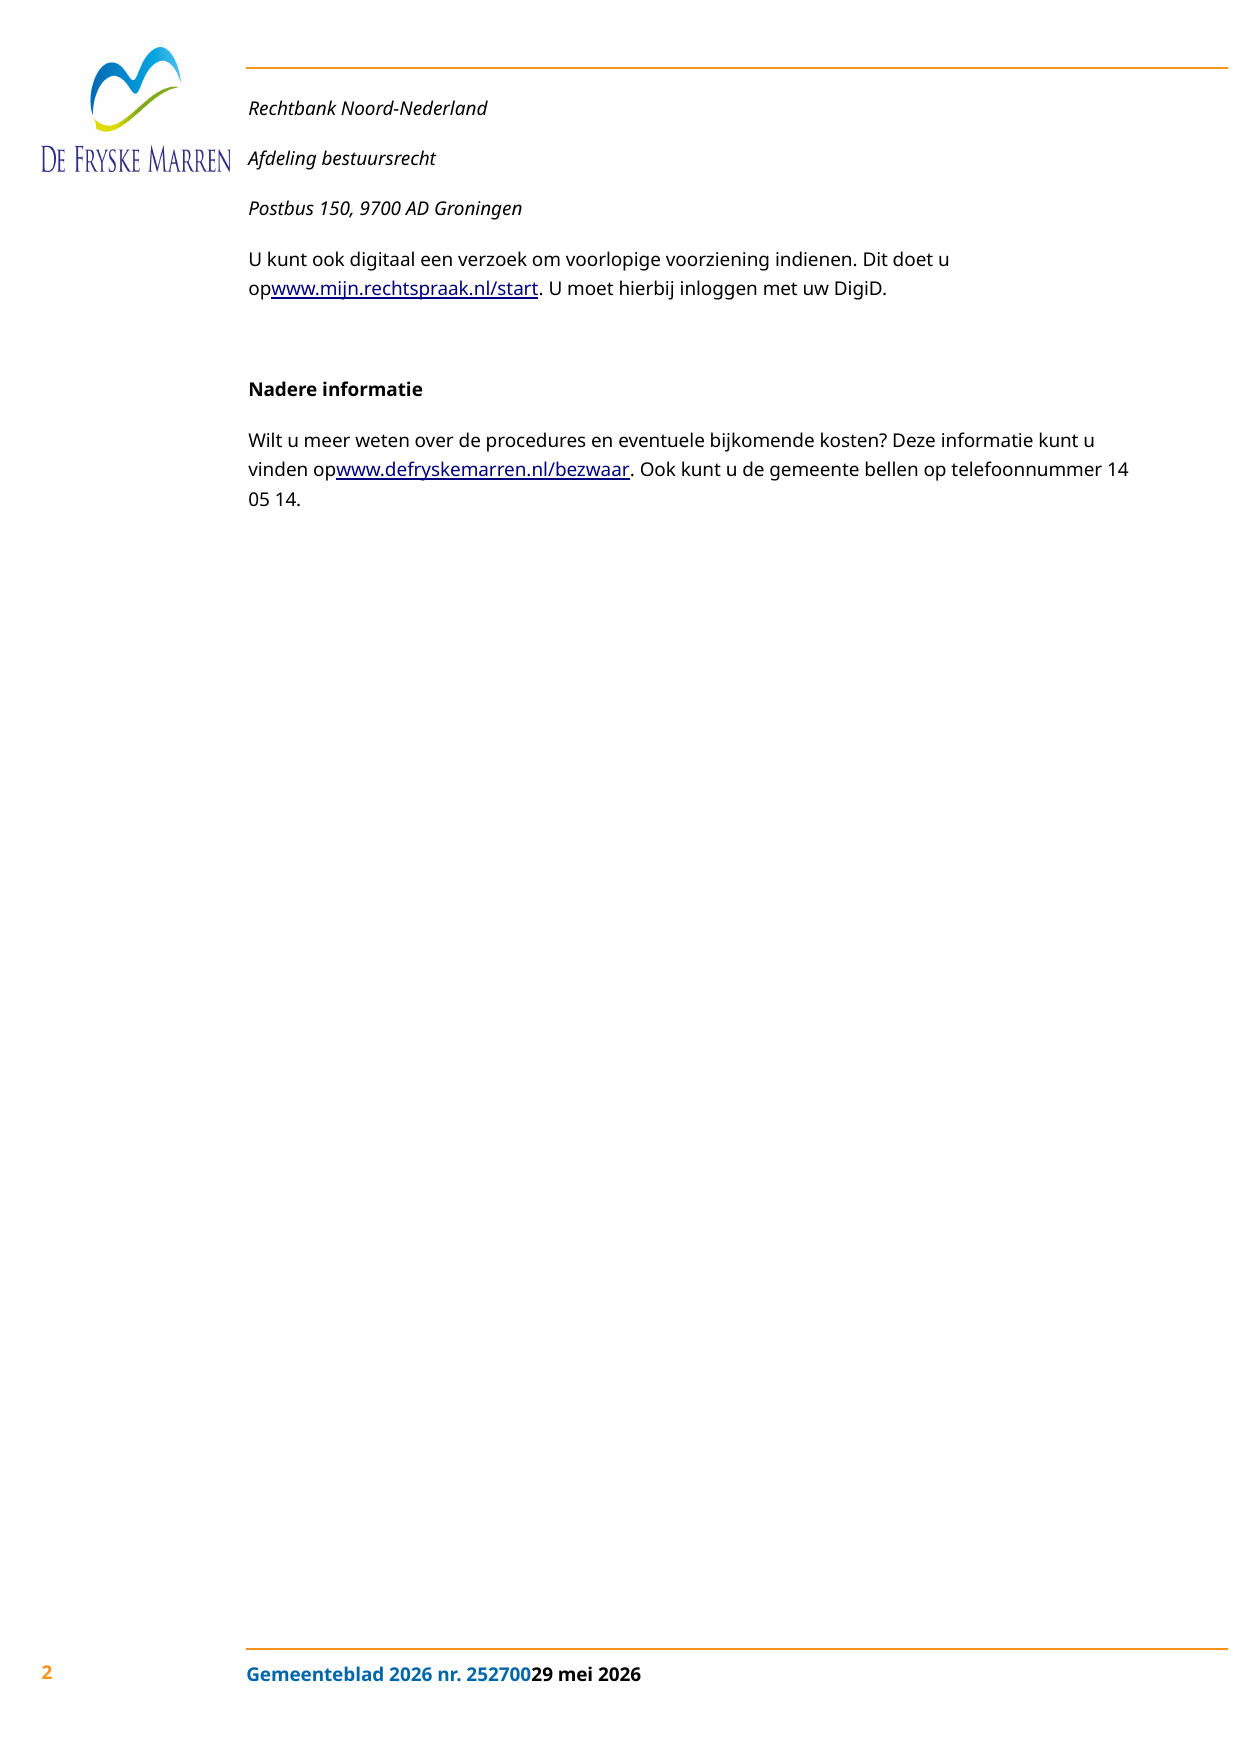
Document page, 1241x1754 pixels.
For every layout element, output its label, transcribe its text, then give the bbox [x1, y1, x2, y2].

text U kunt ook digitaal een verzoek om voorlopige voorziening indienen. Dit doet u opwww.mijn.rechtspraak.nl/start. U moet hierbij inloggen met uw DigiD. [248, 246, 1152, 301]
text Afdeling bestuursrecht [248, 145, 1152, 171]
text Wilt u meer weten over de procedures en eventuele bijkomende kosten? Deze informatie kunt u vinden opwww.defryskemarren.nl/bezwaar. Ook kunt u de gemeente bellen op telefoonnummer 14 05 14. [248, 427, 1152, 512]
picture [41, 47, 231, 172]
text Nadere informatie [248, 376, 1152, 402]
text Rechtbank Noord-Nederland [248, 95, 1152, 121]
text Postbus 150, 9700 AD Groningen [248, 196, 1152, 221]
